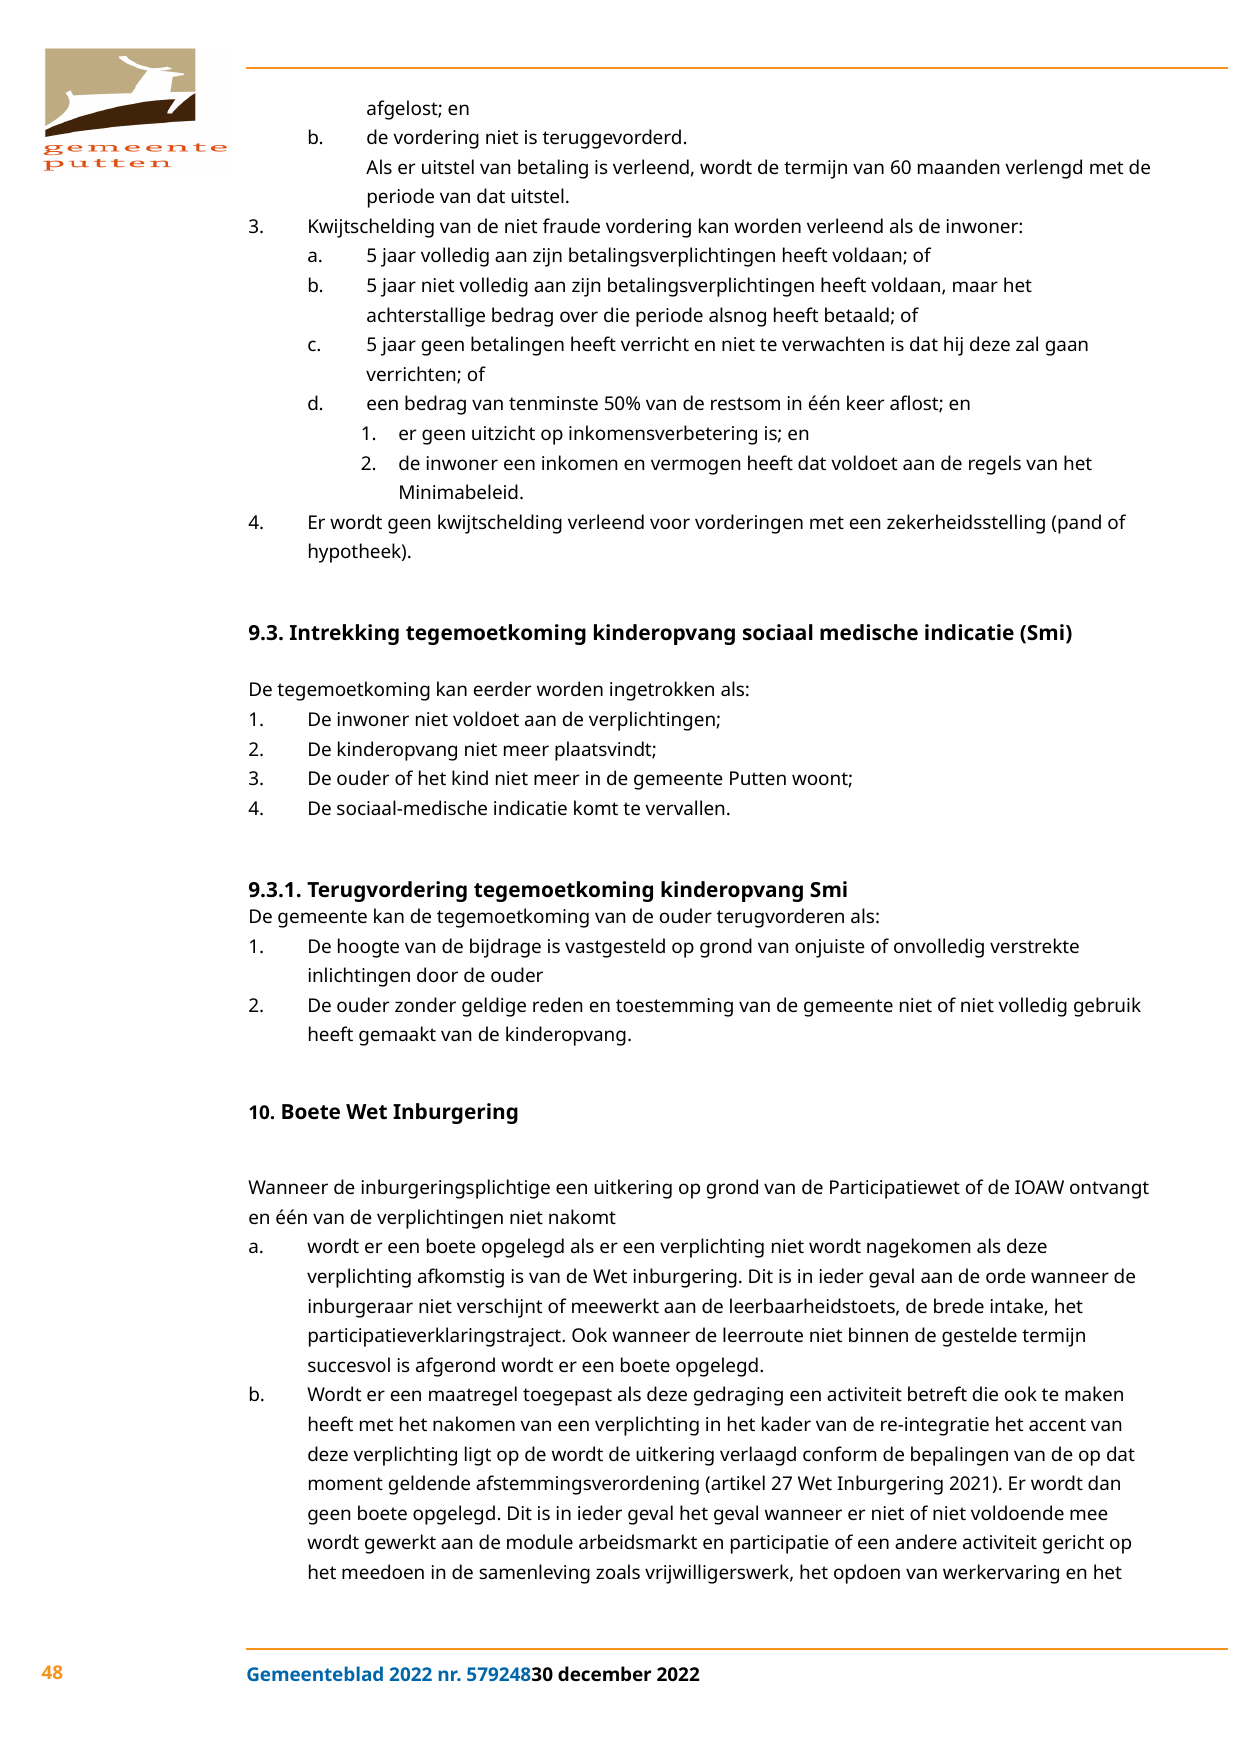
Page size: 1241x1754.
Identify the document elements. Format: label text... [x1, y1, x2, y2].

list De inwoner niet voldoet aan de verplichtingen; [248, 706, 1152, 732]
list Er wordt geen kwijtschelding verleend voor vorderingen met een zekerheidsstelling (pand of hypotheek). [248, 509, 1152, 564]
list een bedrag van tenminste 50% van de restsom in één keer aflost; en [307, 391, 1152, 416]
text 9.3.1. Terugvordering tegemoetkoming kinderopvang Smi [248, 875, 1152, 903]
list De sociaal-medische indicatie komt te vervallen. [248, 795, 1152, 821]
list de vordering niet is teruggevorderd. [307, 124, 1152, 150]
text 9.3. Intrekking tegemoetkoming kinderopvang sociaal medische indicatie (Smi) [248, 618, 1152, 647]
list 5 jaar geen betalingen heeft verricht en niet te verwachten is dat hij deze zal gaan verrichten; of [307, 331, 1152, 387]
text 10. Boete Wet Inburgering [248, 1097, 1152, 1125]
list 5 jaar niet volledig aan zijn betalingsverplichtingen heeft voldaan, maar het achterstallige bedrag over die periode alsnog heeft betaald; of [307, 272, 1152, 328]
list Wordt er een maatregel toegepast als deze gedraging een activiteit betreft die ook te maken heeft met het nakomen van een verplichting in het kader van de re-integratie het accent van deze verplichting ligt op de wordt de uitkering verlaagd conform de bepalingen van de op dat moment geldende afstemmingsverordening (artikel 27 Wet Inburgering 2021). Er wordt dan geen boete opgelegd. Dit is in ieder geval het geval wanneer er niet of niet voldoende mee wordt gewerkt aan de module arbeidsmarkt en participatie of een andere activiteit gericht op het meedoen in de samenleving zoals vrijwilligerswerk, het opdoen van werkervaring en het [248, 1382, 1152, 1585]
list Als er uitstel van betaling is verleend, wordt de termijn van 60 maanden verlengd met de periode van dat uitstel. [307, 154, 1152, 209]
text De gemeente kan de tegemoetkoming van de ouder terugvorderen als: [248, 903, 1152, 929]
list 5 jaar volledig aan zijn betalingsverplichtingen heeft voldaan; of [307, 243, 1152, 268]
picture [41, 47, 231, 172]
list wordt er een boete opgelegd als er een verplichting niet wordt nagekomen als deze verplichting afkomstig is van de Wet inburgering. Dit is in ieder geval aan de orde wanneer de inburgeraar niet verschijnt of meewerkt aan de leerbaarheidstoets, de brede intake, het participatieverklaringstraject. Ook wanneer de leerroute niet binnen de gestelde termijn succesvol is afgerond wordt er een boete opgelegd. [248, 1234, 1152, 1378]
list De ouder of het kind niet meer in de gemeente Putten woont; [248, 765, 1152, 791]
list afgelost; en [307, 95, 1152, 121]
text Wanneer de inburgeringsplichtige een uitkering op grond van de Participatiewet of de IOAW ontvangt en één van de verplichtingen niet nakomt [248, 1174, 1152, 1230]
text De tegemoetkoming kan eerder worden ingetrokken als: [248, 677, 1152, 702]
list De hoogte van de bijdrage is vastgesteld op grond van onjuiste of onvolledig verstrekte inlichtingen door de ouder [248, 933, 1152, 988]
list De kinderopvang niet meer plaatsvindt; [248, 736, 1152, 761]
list er geen uitzicht op inkomensverbetering is; en [361, 420, 1152, 446]
list Kwijtschelding van de niet fraude vordering kan worden verleend als de inwoner: [248, 213, 1152, 239]
list De ouder zonder geldige reden en toestemming van de gemeente niet of niet volledig gebruik heeft gemaakt van de kinderopvang. [248, 992, 1152, 1047]
list de inwoner een inkomen en vermogen heeft dat voldoet aan de regels van het Minimabeleid. [361, 450, 1152, 505]
